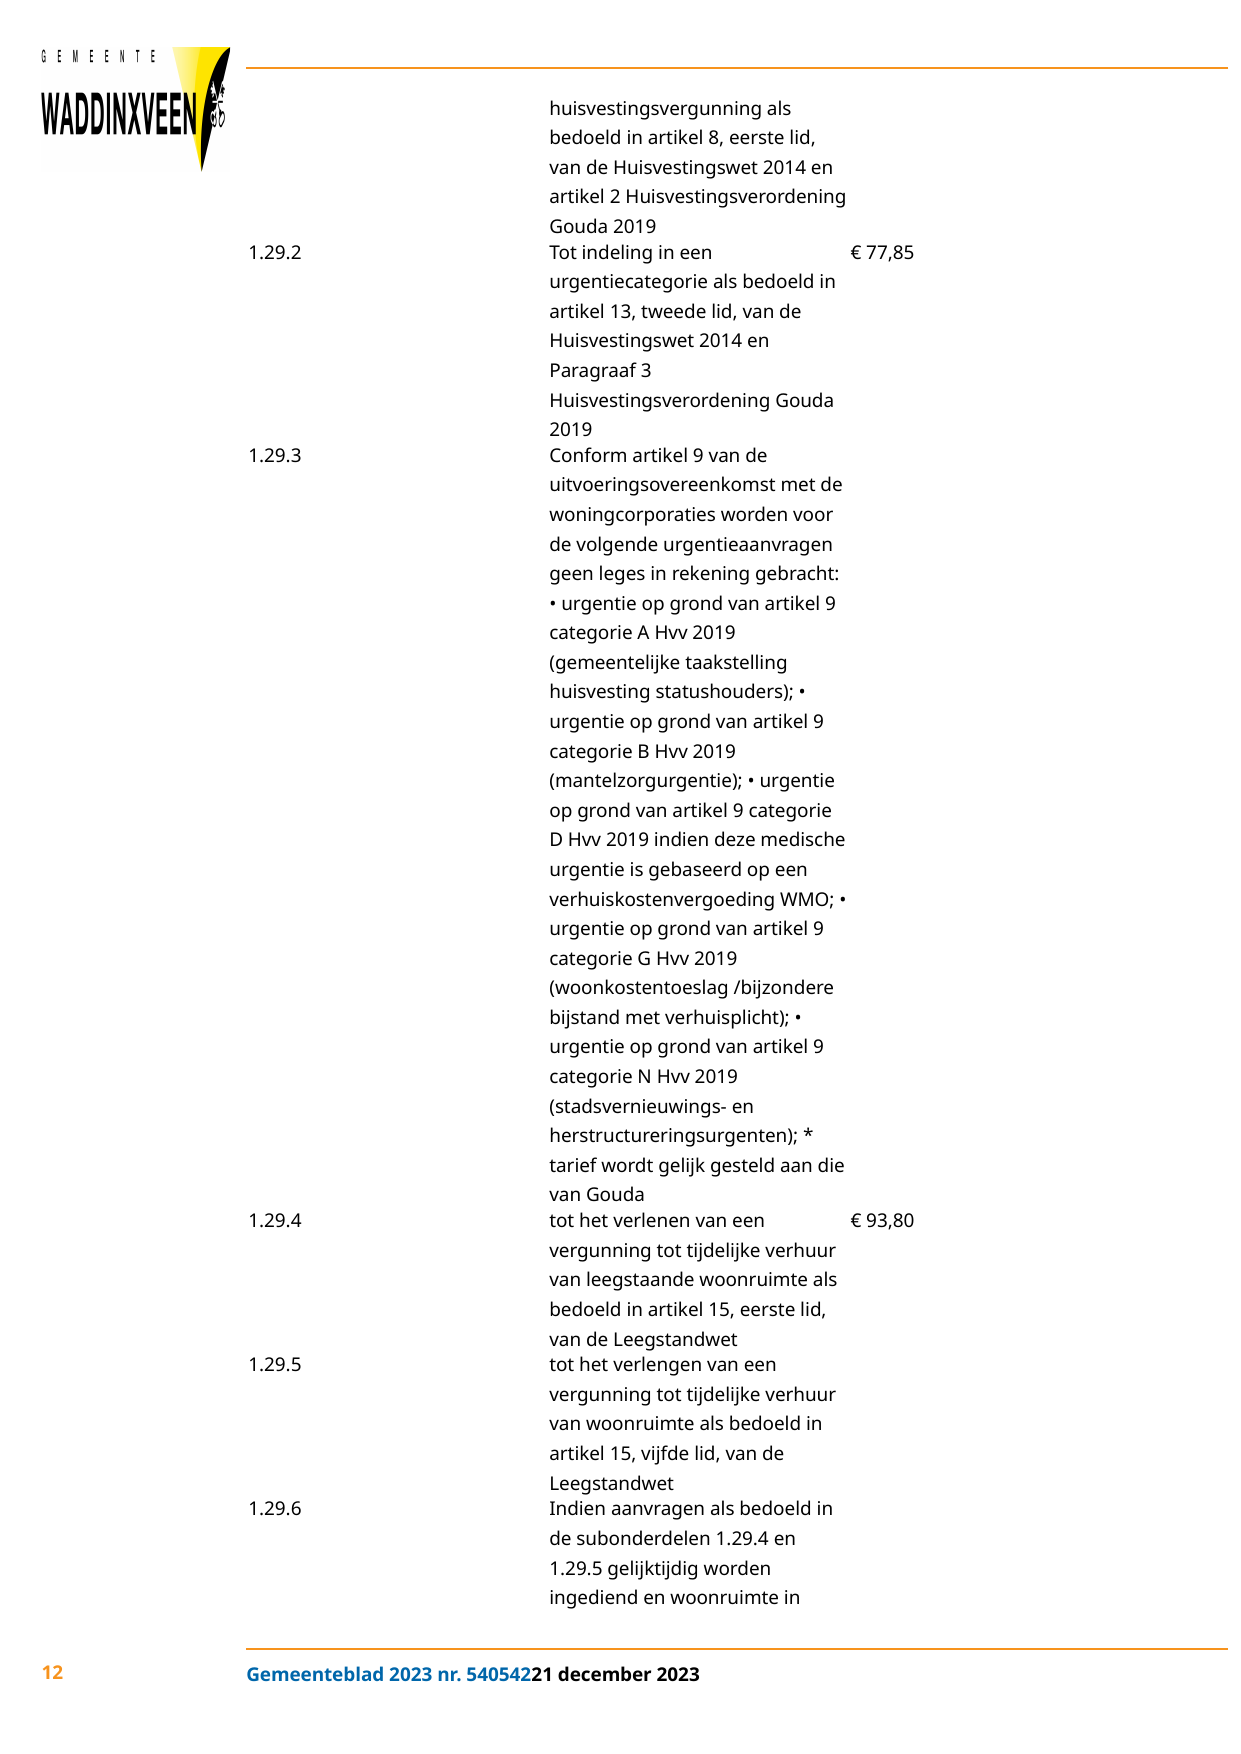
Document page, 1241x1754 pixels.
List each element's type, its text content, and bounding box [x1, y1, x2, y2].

table_cell Indien aanvragen als bedoeld in de subonderdelen 1.29.4 en 1.29.5 gelijktijdig worden ingediend en woonruimte in [549, 1496, 850, 1610]
table_cell 1.29.6 [248, 1496, 549, 1610]
table_cell [248, 95, 549, 239]
table_cell [850, 1351, 1152, 1496]
table_cell [850, 95, 1152, 239]
picture [41, 47, 231, 172]
table_cell Conform artikel 9 van de uitvoeringsovereenkomst met de woningcorporaties worden voor de volgende urgentieaanvragen geen leges in rekening gebracht: • urgentie op grond van artikel 9 categorie A Hvv 2019 (gemeentelijke taakstelling huisvesting statushouders); • urgentie op grond van artikel 9 categorie B Hvv 2019 (mantelzorgurgentie); • urgentie op grond van artikel 9 categorie D Hvv 2019 indien deze medische urgentie is gebaseerd op een verhuiskostenvergoeding WMO; • urgentie op grond van artikel 9 categorie G Hvv 2019 (woonkostentoeslag /bijzondere bijstand met verhuisplicht); • urgentie op grond van artikel 9 categorie N Hvv 2019 (stadsvernieuwings- en herstructureringsurgenten); * tarief wordt gelijk gesteld aan die van Gouda [549, 442, 850, 1207]
table_cell [850, 442, 1152, 1207]
table_cell Tot indeling in een urgentiecategorie als bedoeld in artikel 13, tweede lid, van de Huisvestingswet 2014 en Paragraaf 3 Huisvestingsverordening Gouda 2019 [549, 239, 850, 442]
table_cell huisvestingsvergunning als bedoeld in artikel 8, eerste lid, van de Huisvestingswet 2014 en artikel 2 Huisvestingsverordening Gouda 2019 [549, 95, 850, 239]
table_cell 1.29.4 [248, 1208, 549, 1351]
table_cell 1.29.2 [248, 239, 549, 442]
table_cell 1.29.3 [248, 442, 549, 1207]
table_cell tot het verlengen van een vergunning tot tijdelijke verhuur van woonruimte als bedoeld in artikel 15, vijfde lid, van de Leegstandwet [549, 1351, 850, 1496]
table_cell € 77,85 [850, 239, 1152, 442]
table_cell 1.29.5 [248, 1351, 549, 1496]
table_cell tot het verlenen van een vergunning tot tijdelijke verhuur van leegstaande woonruimte als bedoeld in artikel 15, eerste lid, van de Leegstandwet [549, 1208, 850, 1351]
table_cell € 93,80 [850, 1208, 1152, 1351]
table_cell [850, 1496, 1152, 1610]
